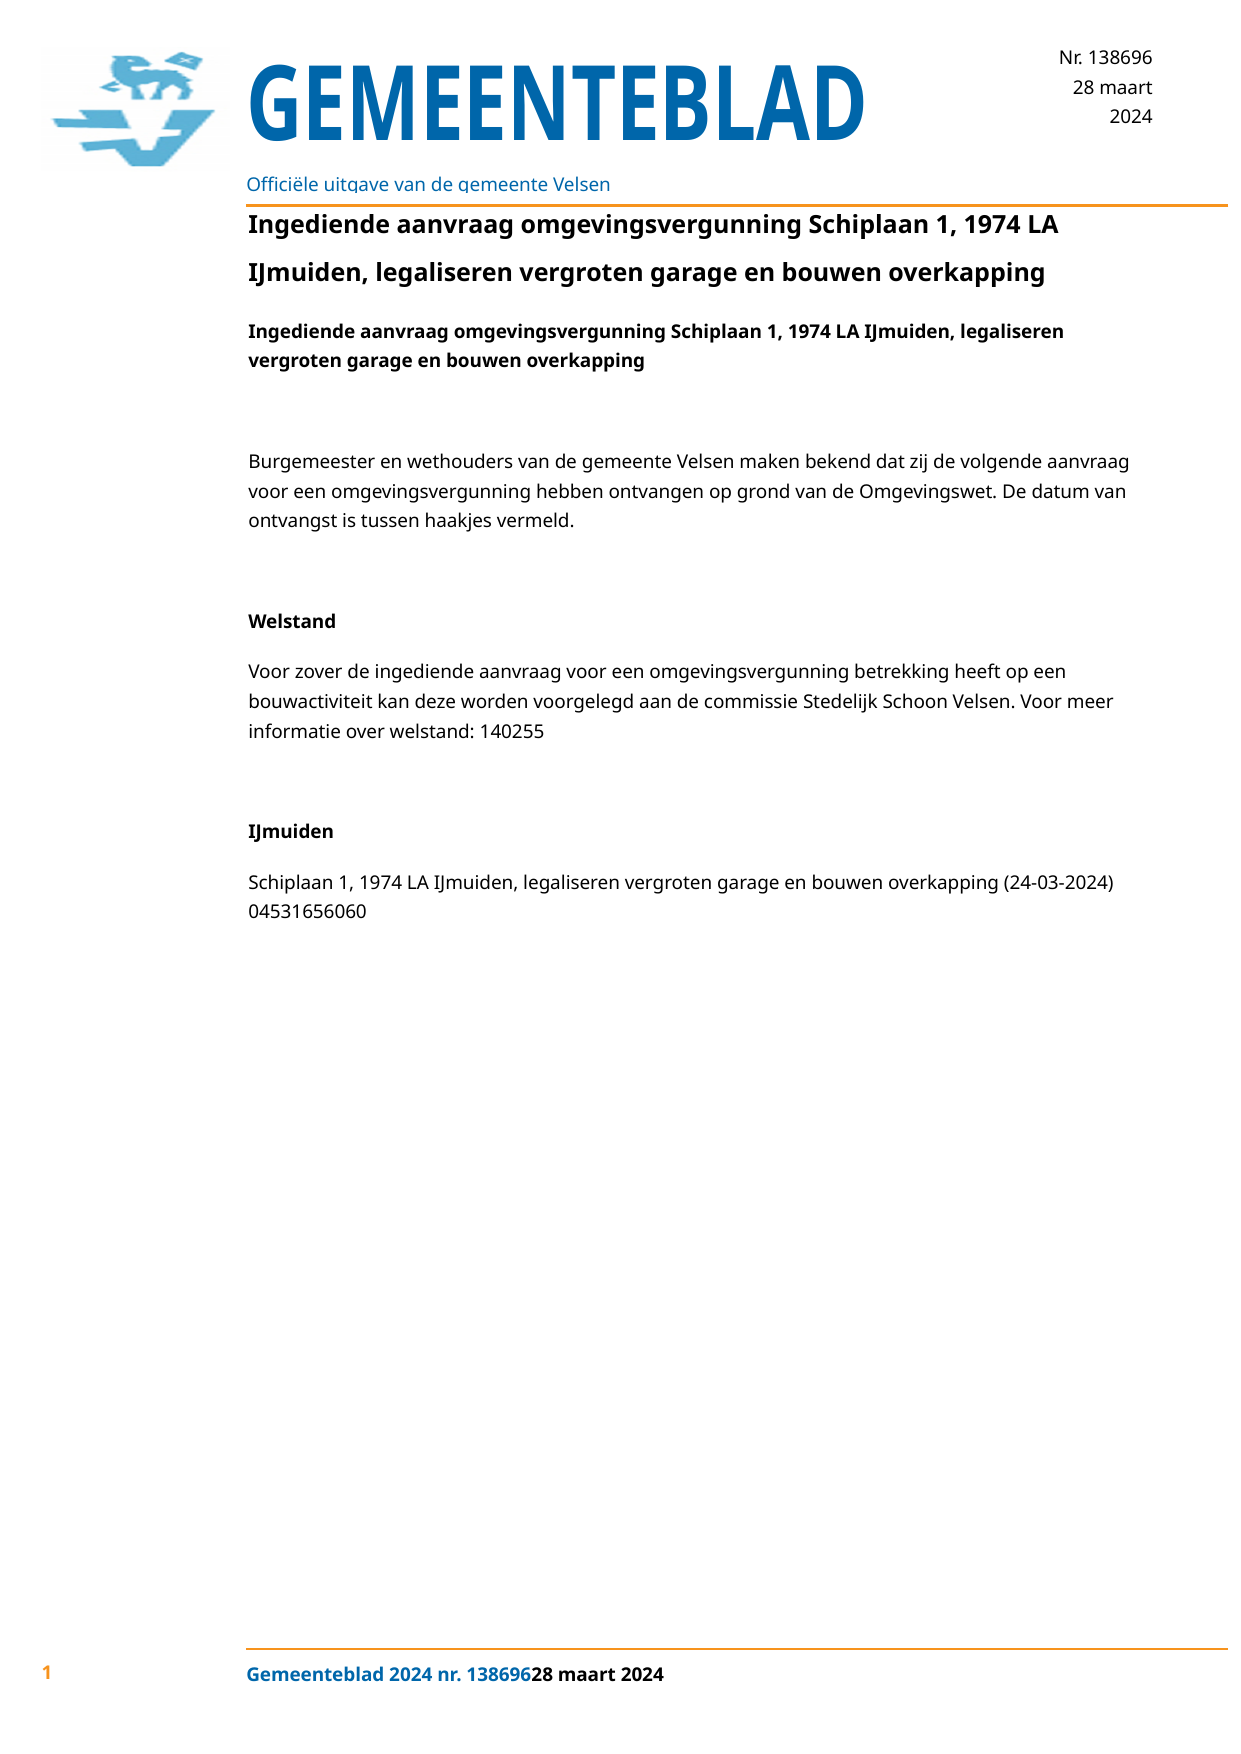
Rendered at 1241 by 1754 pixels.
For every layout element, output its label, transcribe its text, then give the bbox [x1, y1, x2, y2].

text Ingediende aanvraag omgevingsvergunning Schiplaan 1, 1974 LA IJmuiden, legaliseren vergroten garage en bouwen overkapping [248, 318, 1152, 373]
text Welstand [248, 608, 1152, 634]
text IJmuiden [248, 819, 1152, 844]
text Ingediende aanvraag omgevingsvergunning Schiplaan 1, 1974 LA IJmuiden, legaliseren vergroten garage en bouwen overkapping [248, 207, 1152, 288]
text Burgemeester en wethouders van de gemeente Velsen maken bekend dat zij de volgende aanvraag voor een omgevingsvergunning hebben ontvangen op grond van de Omgevingswet. De datum van ontvangst is tussen haakjes vermeld. [248, 448, 1152, 533]
picture [41, 47, 231, 172]
text Schiplaan 1, 1974 LA IJmuiden, legaliseren vergroten garage en bouwen overkapping (24-03-2024) 04531656060 [248, 869, 1152, 924]
text Voor zover de ingediende aanvraag voor een omgevingsvergunning betrekking heeft op een bouwactiviteit kan deze worden voorgelegd aan de commissie Stedelijk Schoon Velsen. Voor meer informatie over welstand: 140255 [248, 659, 1152, 744]
